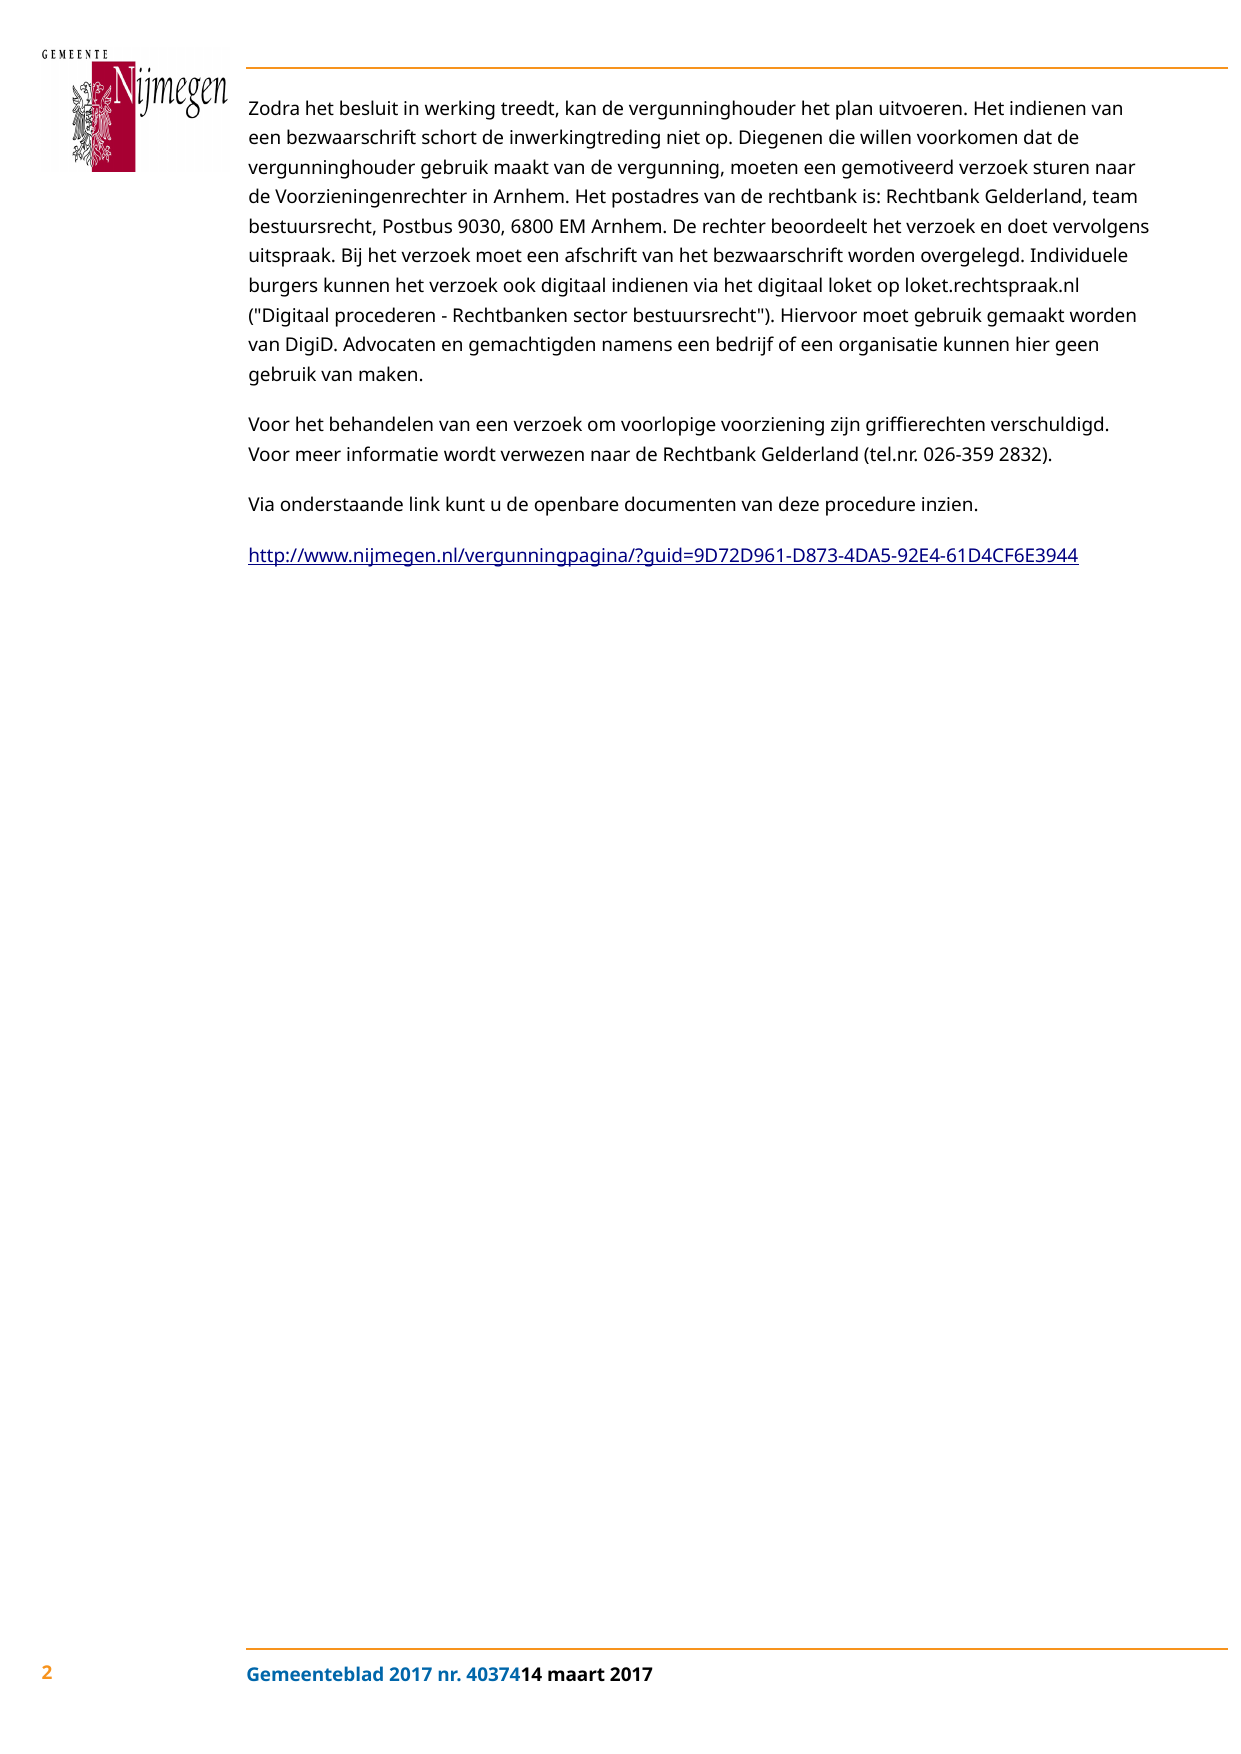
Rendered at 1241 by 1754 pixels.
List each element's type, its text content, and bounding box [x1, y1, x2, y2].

text Via onderstaande link kunt u de openbare documenten van deze procedure inzien. [248, 491, 1152, 517]
text http://www.nijmegen.nl/vergunningpagina/?guid=9D72D961-D873-4DA5-92E4-61D4CF6E3944 [248, 542, 1152, 568]
text Zodra het besluit in werking treedt, kan de vergunninghouder het plan uitvoeren. Het indienen van een bezwaarschrift schort de inwerkingtreding niet op. Diegenen die willen voorkomen dat de vergunninghouder gebruik maakt van de vergunning, moeten een gemotiveerd verzoek sturen naar de Voorzieningenrechter in Arnhem. Het postadres van de rechtbank is: Rechtbank Gelderland, team bestuursrecht, Postbus 9030, 6800 EM Arnhem. De rechter beoordeelt het verzoek en doet vervolgens uitspraak. Bij het verzoek moet een afschrift van het bezwaarschrift worden overgelegd. Individuele burgers kunnen het verzoek ook digitaal indienen via het digitaal loket op loket.rechtspraak.nl ("Digitaal procederen - Rechtbanken sector bestuursrecht"). Hiervoor moet gebruik gemaakt worden van DigiD. Advocaten en gemachtigden namens een bedrijf of een organisatie kunnen hier geen gebruik van maken. [248, 95, 1152, 387]
text Voor het behandelen van een verzoek om voorlopige voorziening zijn griffierechten verschuldigd. Voor meer informatie wordt verwezen naar de Rechtbank Gelderland (tel.nr. 026-359 2832). [248, 411, 1152, 467]
picture [41, 47, 231, 172]
